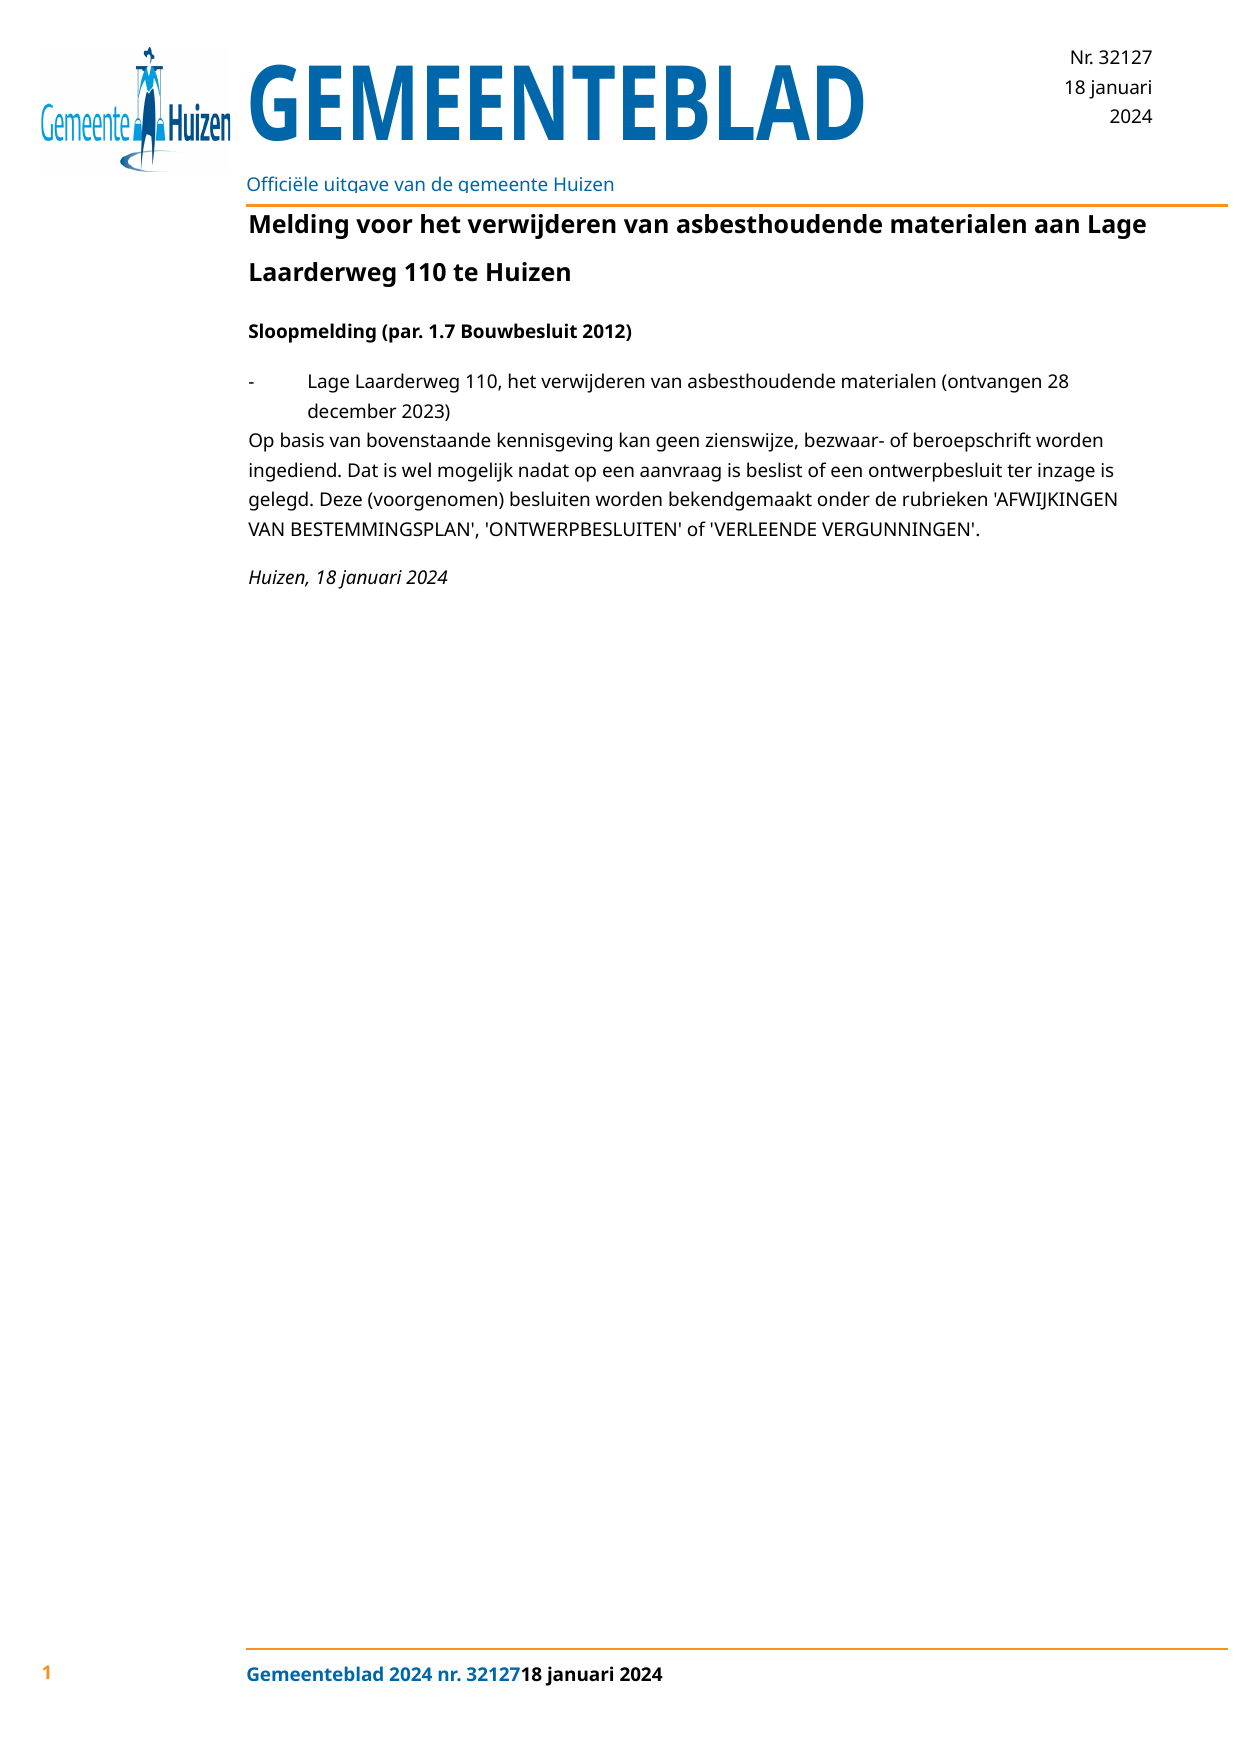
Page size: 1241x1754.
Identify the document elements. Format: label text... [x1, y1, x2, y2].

list Lage Laarderweg 110, het verwijderen van asbesthoudende materialen (ontvangen 28 december 2023) [248, 368, 1152, 424]
picture [41, 47, 231, 172]
text Melding voor het verwijderen van asbesthoudende materialen aan Lage Laarderweg 110 te Huizen [248, 207, 1152, 288]
text Op basis van bovenstaande kennisgeving kan geen zienswijze, bezwaar- of beroepschrift worden ingediend. Dat is wel mogelijk nadat op een aanvraag is beslist of een ontwerpbesluit ter inzage is gelegd. Deze (voorgenomen) besluiten worden bekendgemaakt onder de rubrieken 'AFWIJKINGEN VAN BESTEMMINGSPLAN', 'ONTWERPBESLUITEN' of 'VERLEENDE VERGUNNINGEN'. [248, 427, 1152, 542]
text Huizen, 18 januari 2024 [248, 564, 1152, 590]
text Sloopmelding (par. 1.7 Bouwbesluit 2012) [248, 318, 1152, 344]
